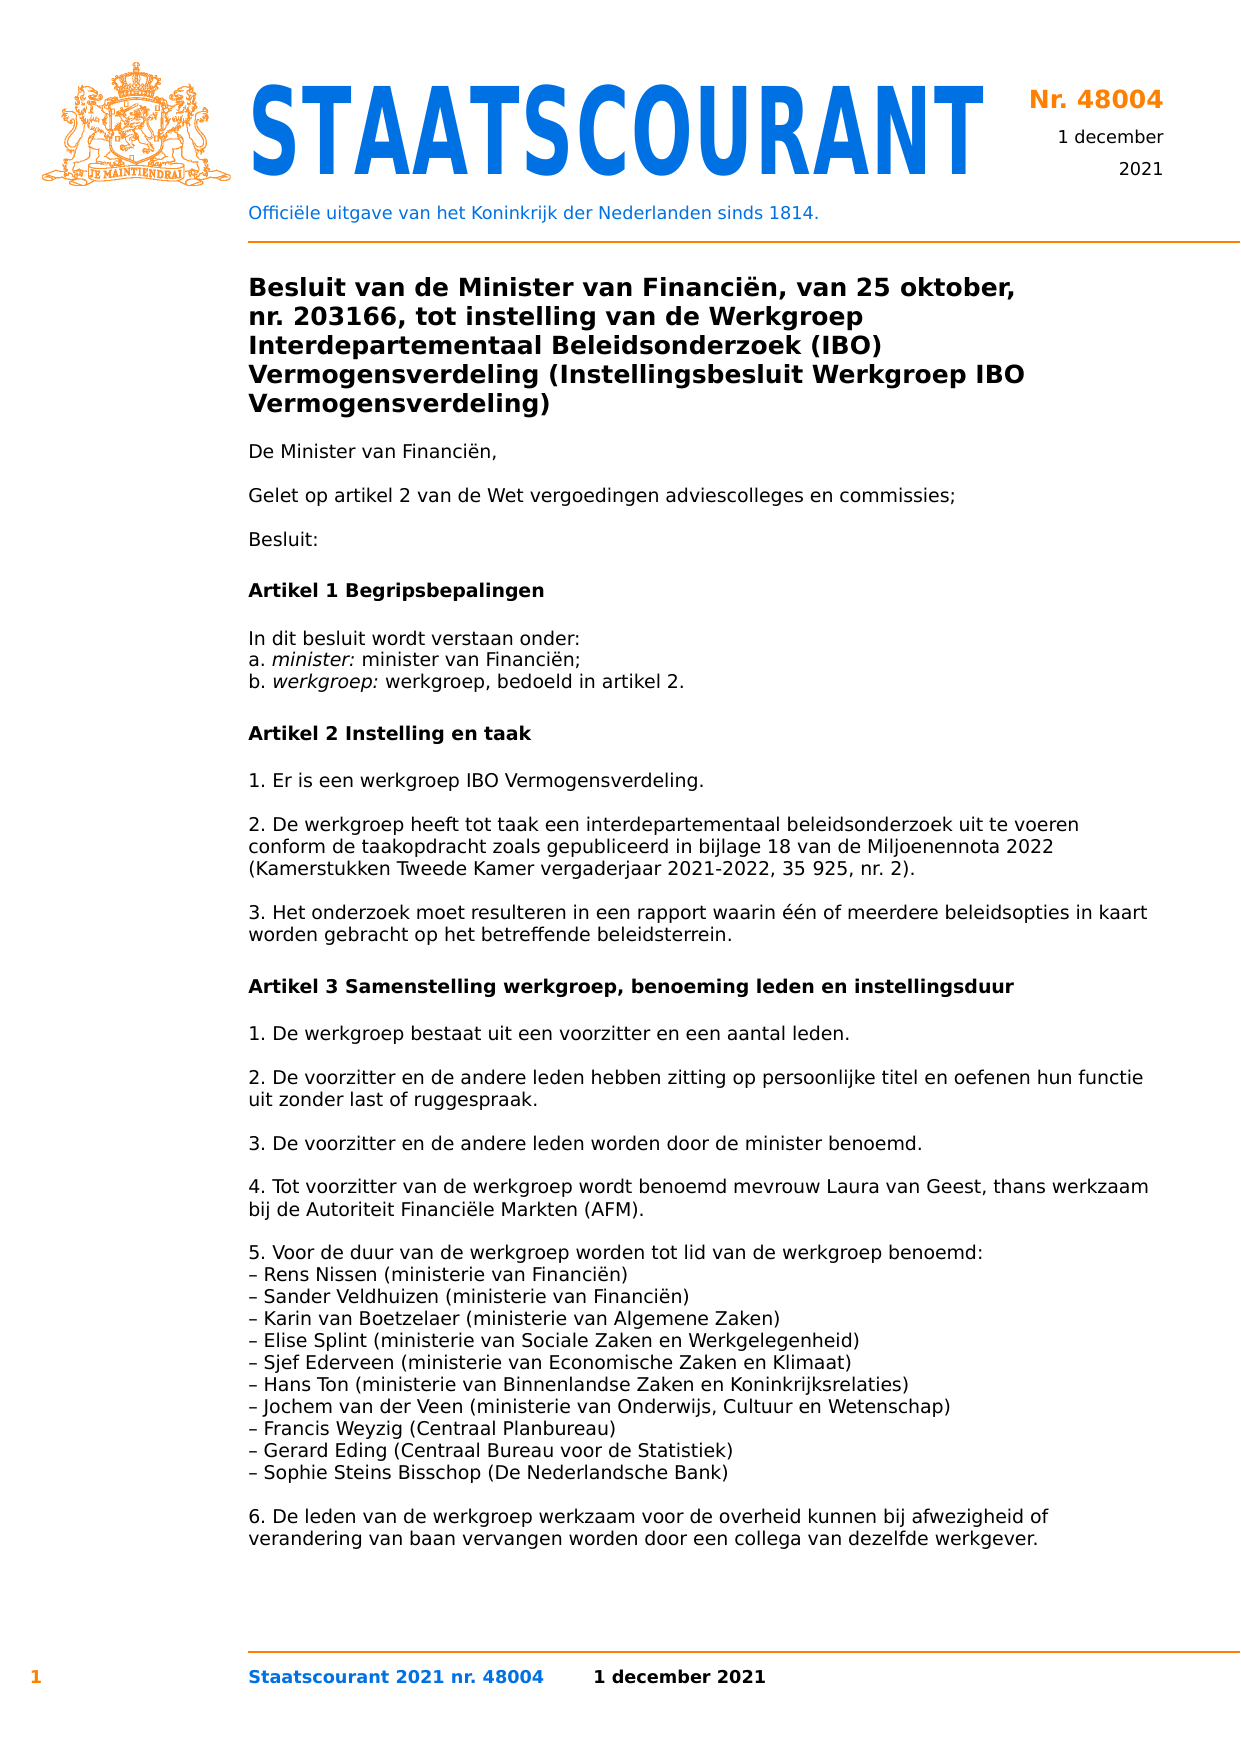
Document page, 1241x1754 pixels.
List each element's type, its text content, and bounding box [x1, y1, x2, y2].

text – Jochem van der Veen (ministerie van Onderwijs, Cultuur en Wetenschap) [248, 1396, 1163, 1418]
text – Francis Weyzig (Centraal Planbureau) [248, 1418, 1163, 1440]
text – Elise Splint (ministerie van Sociale Zaken en Werkgelegenheid) [248, 1330, 1163, 1352]
picture [41, 62, 231, 186]
text – Gerard Eding (Centraal Bureau voor de Statistiek) [248, 1440, 1163, 1462]
text Gelet op artikel 2 van de Wet vergoedingen adviescolleges en commissies; [248, 484, 1163, 507]
text – Rens Nissen (ministerie van Financiën) [248, 1264, 1163, 1286]
table_header [25, 62, 248, 241]
table_header Nr. 48004 [998, 62, 1240, 121]
text 6. De leden van de werkgroep werkzaam voor de overheid kunnen bij afwezigheid of verandering van baan vervangen worden door een collega van dezelfde werkgever. [248, 1506, 1163, 1550]
subtitle Artikel 1 Begripsbepalingen [248, 580, 1163, 602]
subtitle Artikel 3 Samenstelling werkgroep, benoeming leden en instellingsduur [248, 976, 1163, 998]
text – Sjef Ederveen (ministerie van Economische Zaken en Klimaat) [248, 1352, 1163, 1374]
text 2. De voorzitter en de andere leden hebben zitting op persoonlijke titel en oefenen hun functie uit zonder last of ruggespraak. [248, 1067, 1163, 1111]
text In dit besluit wordt verstaan onder: [248, 627, 1163, 649]
text b. werkgroep: werkgroep, bedoeld in artikel 2. [248, 671, 1163, 693]
text 5. Voor de duur van de werkgroep worden tot lid van de werkgroep benoemd: [248, 1242, 1163, 1264]
text a. minister: minister van Financiën; [248, 649, 1163, 671]
table_cell 2021 [998, 153, 1240, 203]
text – Sander Veldhuizen (ministerie van Financiën) [248, 1286, 1163, 1308]
text De Minister van Financiën, [248, 441, 1163, 463]
table_cell Officiële uitgave van het Koninkrijk der Nederlanden sinds 1814. [248, 203, 1240, 241]
text 3. De voorzitter en de andere leden worden door de minister benoemd. [248, 1133, 1163, 1154]
table_cell 1 december [998, 121, 1240, 153]
table_header STAATSCOURANT [248, 62, 998, 203]
subtitle Artikel 2 Instelling en taak [248, 723, 1163, 745]
text – Hans Ton (ministerie van Binnenlandse Zaken en Koninkrijksrelaties) [248, 1374, 1163, 1396]
text 2. De werkgroep heeft tot taak een interdepartementaal beleidsonderzoek uit te voeren conform de taakopdracht zoals gepubliceerd in bijlage 18 van de Miljoenennota 2022 (Kamerstukken Tweede Kamer vergaderjaar 2021-2022, 35 925, nr. 2). [248, 814, 1163, 880]
subtitle Besluit van de Minister van Financiën, van 25 oktober, nr. 203166, tot instelling van de Werkgroep Interdepartementaal Beleidsonderzoek (IBO) Vermogensverdeling (Instellingsbesluit Werkgroep IBO Vermogensverdeling) [248, 273, 1163, 419]
text 4. Tot voorzitter van de werkgroep wordt benoemd mevrouw Laura van Geest, thans werkzaam bij de Autoriteit Financiële Markten (AFM). [248, 1176, 1163, 1220]
text – Karin van Boetzelaer (ministerie van Algemene Zaken) [248, 1308, 1163, 1330]
text – Sophie Steins Bisschop (De Nederlandsche Bank) [248, 1462, 1163, 1484]
text Besluit: [248, 528, 1163, 550]
text 1. De werkgroep bestaat uit een voorzitter en een aantal leden. [248, 1023, 1163, 1045]
text 3. Het onderzoek moet resulteren in een rapport waarin één of meerdere beleidsopties in kaart worden gebracht op het betreffende beleidsterrein. [248, 902, 1163, 946]
text 1. Er is een werkgroep IBO Vermogensverdeling. [248, 770, 1163, 792]
